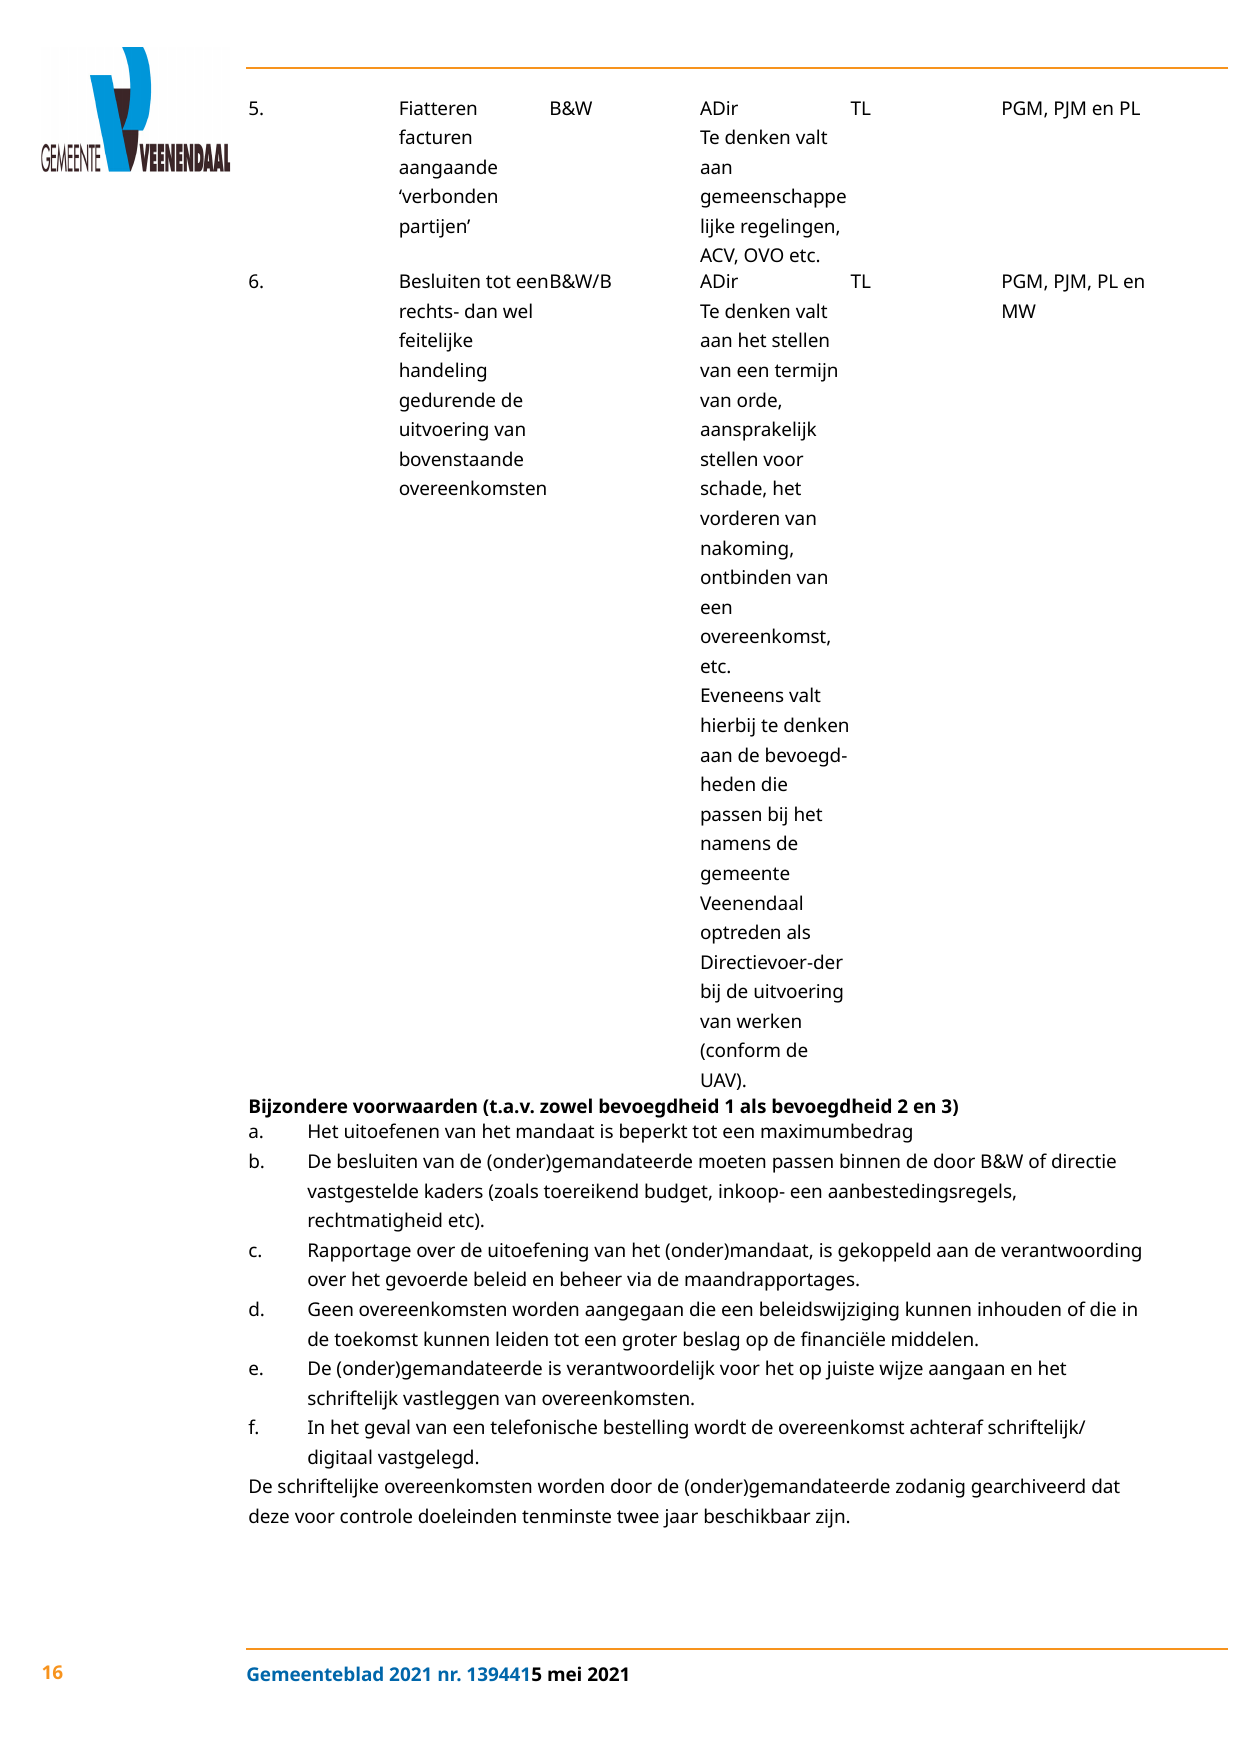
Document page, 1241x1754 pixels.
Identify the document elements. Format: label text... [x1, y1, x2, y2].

table_cell B&W [549, 95, 700, 268]
table_cell Bijzondere voorwaarden (t.a.v. zowel bevoegdheid 1 als bevoegdheid 2 en 3) [248, 1093, 1152, 1119]
table_cell Het uitoefenen van het mandaat is beperkt tot een maximumbedrag De besluiten van de (onder)gemandateerde moeten passen binnen de door B&W of directie vastgestelde kaders (zoals toereikend budget, inkoop- een aanbestedingsregels, rechtmatigheid etc). Rapportage over de uitoefening van het (onder)mandaat, is gekoppeld aan de verantwoording over het gevoerde beleid en beheer via de maandrapportages. Geen overeenkomsten worden aangegaan die een beleidswijziging kunnen inhouden of die in de toekomst kunnen leiden tot een groter beslag op de financiële middelen. De (onder)gemandateerde is verantwoordelijk voor het op juiste wijze aangaan en het schriftelijk vastleggen van overeenkomsten. In het geval van een telefonische bestelling wordt de overeenkomst achteraf schriftelijk/ digitaal vastgelegd. De schriftelijke overeenkomsten worden door de (onder)gemandateerde zodanig gearchiveerd dat deze voor controle doeleinden tenminste twee jaar beschikbaar zijn. [248, 1119, 1152, 1529]
table_cell TL [850, 269, 1001, 1093]
table_cell [248, 95, 398, 268]
table_cell ADir Te denken valt aan het stellen van een termijn van orde, aansprakelijk stellen voor schade, het vorderen van nakoming, ontbinden van een overeenkomst, etc. Eveneens valt hierbij te denken aan de bevoegd-heden die passen bij het namens de gemeente Veenendaal optreden als Directievoer-der bij de uitvoering van werken (conform de UAV). [700, 269, 850, 1093]
table_cell [248, 269, 398, 1093]
table_cell Fiatteren facturen aangaande ‘verbonden partijen’ [399, 95, 549, 268]
picture [41, 47, 130, 172]
table_cell PGM, PJM, PL en MW [1001, 269, 1152, 1093]
table_cell ADir Te denken valt aan gemeenschappelijke regelingen, ACV, OVO etc. [700, 95, 850, 268]
table_cell PGM, PJM en PL [1001, 95, 1152, 268]
table_cell B&W/B [549, 269, 700, 1093]
table_cell TL [850, 95, 1001, 268]
picture [123, 47, 231, 172]
table_cell Besluiten tot een rechts- dan wel feitelijke handeling gedurende de uitvoering van bovenstaande overeenkomsten [399, 269, 549, 1093]
